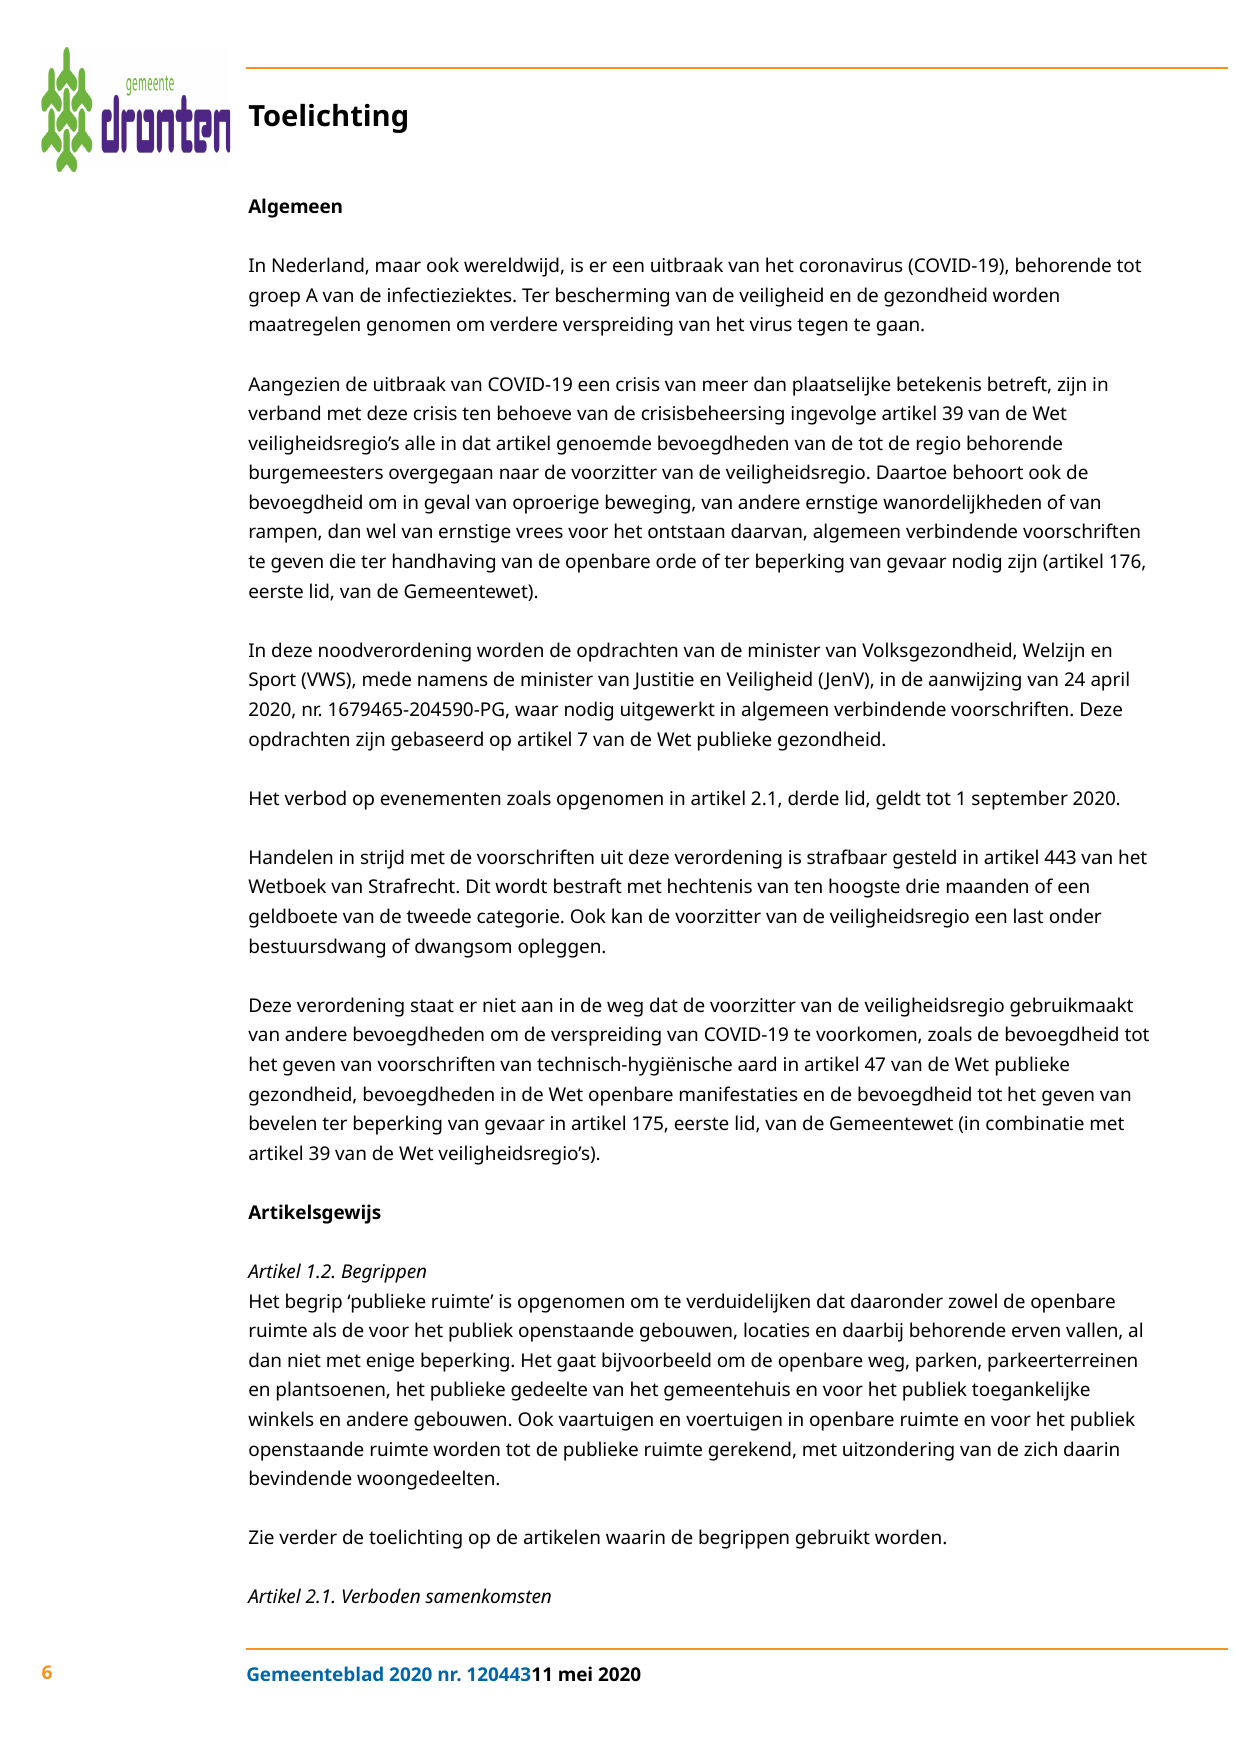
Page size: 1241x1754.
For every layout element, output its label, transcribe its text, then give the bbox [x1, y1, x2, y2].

text Toelichting [248, 95, 1152, 134]
text In Nederland, maar ook wereldwijd, is er een uitbraak van het coronavirus (COVID-19), behorende tot groep A van de infectieziektes. Ter bescherming van de veiligheid en de gezondheid worden maatregelen genomen om verdere verspreiding van het virus tegen te gaan. [248, 252, 1152, 337]
text Zie verder de toelichting op de artikelen waarin de begrippen gebruikt worden. [248, 1524, 1152, 1550]
text Het begrip ‘publieke ruimte’ is opgenomen om te verduidelijken dat daaronder zowel de openbare ruimte als de voor het publiek openstaande gebouwen, locaties en daarbij behorende erven vallen, al dan niet met enige beperking. Het gaat bijvoorbeeld om de openbare weg, parken, parkeerterreinen en plantsoenen, het publieke gedeelte van het gemeentehuis en voor het publiek toegankelijke winkels en andere gebouwen. Ook vaartuigen en voertuigen in openbare ruimte en voor het publiek openstaande ruimte worden tot de publieke ruimte gerekend, met uitzondering van de zich daarin bevindende woongedeelten. [248, 1288, 1152, 1491]
text Aangezien de uitbraak van COVID-19 een crisis van meer dan plaatselijke betekenis betreft, zijn in verband met deze crisis ten behoeve van de crisisbeheersing ingevolge artikel 39 van de Wet veiligheidsregio’s alle in dat artikel genoemde bevoegdheden van de tot de regio behorende burgemeesters overgegaan naar de voorzitter van de veiligheidsregio. Daartoe behoort ook de bevoegdheid om in geval van oproerige beweging, van andere ernstige wanordelijkheden of van rampen, dan wel van ernstige vrees voor het ontstaan daarvan, algemeen verbindende voorschriften te geven die ter handhaving van de openbare orde of ter beperking van gevaar nodig zijn (artikel 176, eerste lid, van de Gemeentewet). [248, 371, 1152, 603]
text Deze verordening staat er niet aan in de weg dat de voorzitter van de veiligheidsregio gebruikmaakt van andere bevoegdheden om de verspreiding van COVID-19 te voorkomen, zoals de bevoegdheid tot het geven van voorschriften van technisch-hygiënische aard in artikel 47 van de Wet publieke gezondheid, bevoegdheden in de Wet openbare manifestaties en de bevoegdheid tot het geven van bevelen ter beperking van gevaar in artikel 175, eerste lid, van de Gemeentewet (in combinatie met artikel 39 van de Wet veiligheidsregio’s). [248, 992, 1152, 1166]
text In deze noodverordening worden de opdrachten van de minister van Volksgezondheid, Welzijn en Sport (VWS), mede namens de minister van Justitie en Veiligheid (JenV), in de aanwijzing van 24 april 2020, nr. 1679465-204590-PG, waar nodig uitgewerkt in algemeen verbindende voorschriften. Deze opdrachten zijn gebaseerd op artikel 7 van de Wet publieke gezondheid. [248, 637, 1152, 751]
text Artikel 2.1. Verboden samenkomsten [248, 1584, 1152, 1609]
text Algemeen [248, 193, 1152, 219]
picture [41, 47, 231, 172]
text Artikelsgewijs [248, 1199, 1152, 1225]
text Het verbod op evenementen zoals opgenomen in artikel 2.1, derde lid, geldt tot 1 september 2020. [248, 785, 1152, 811]
text Artikel 1.2. Begrippen [248, 1258, 1152, 1284]
text Handelen in strijd met de voorschriften uit deze verordening is strafbaar gesteld in artikel 443 van het Wetboek van Strafrecht. Dit wordt bestraft met hechtenis van ten hoogste drie maanden of een geldboete van de tweede categorie. Ook kan de voorzitter van de veiligheidsregio een last onder bestuursdwang of dwangsom opleggen. [248, 844, 1152, 958]
